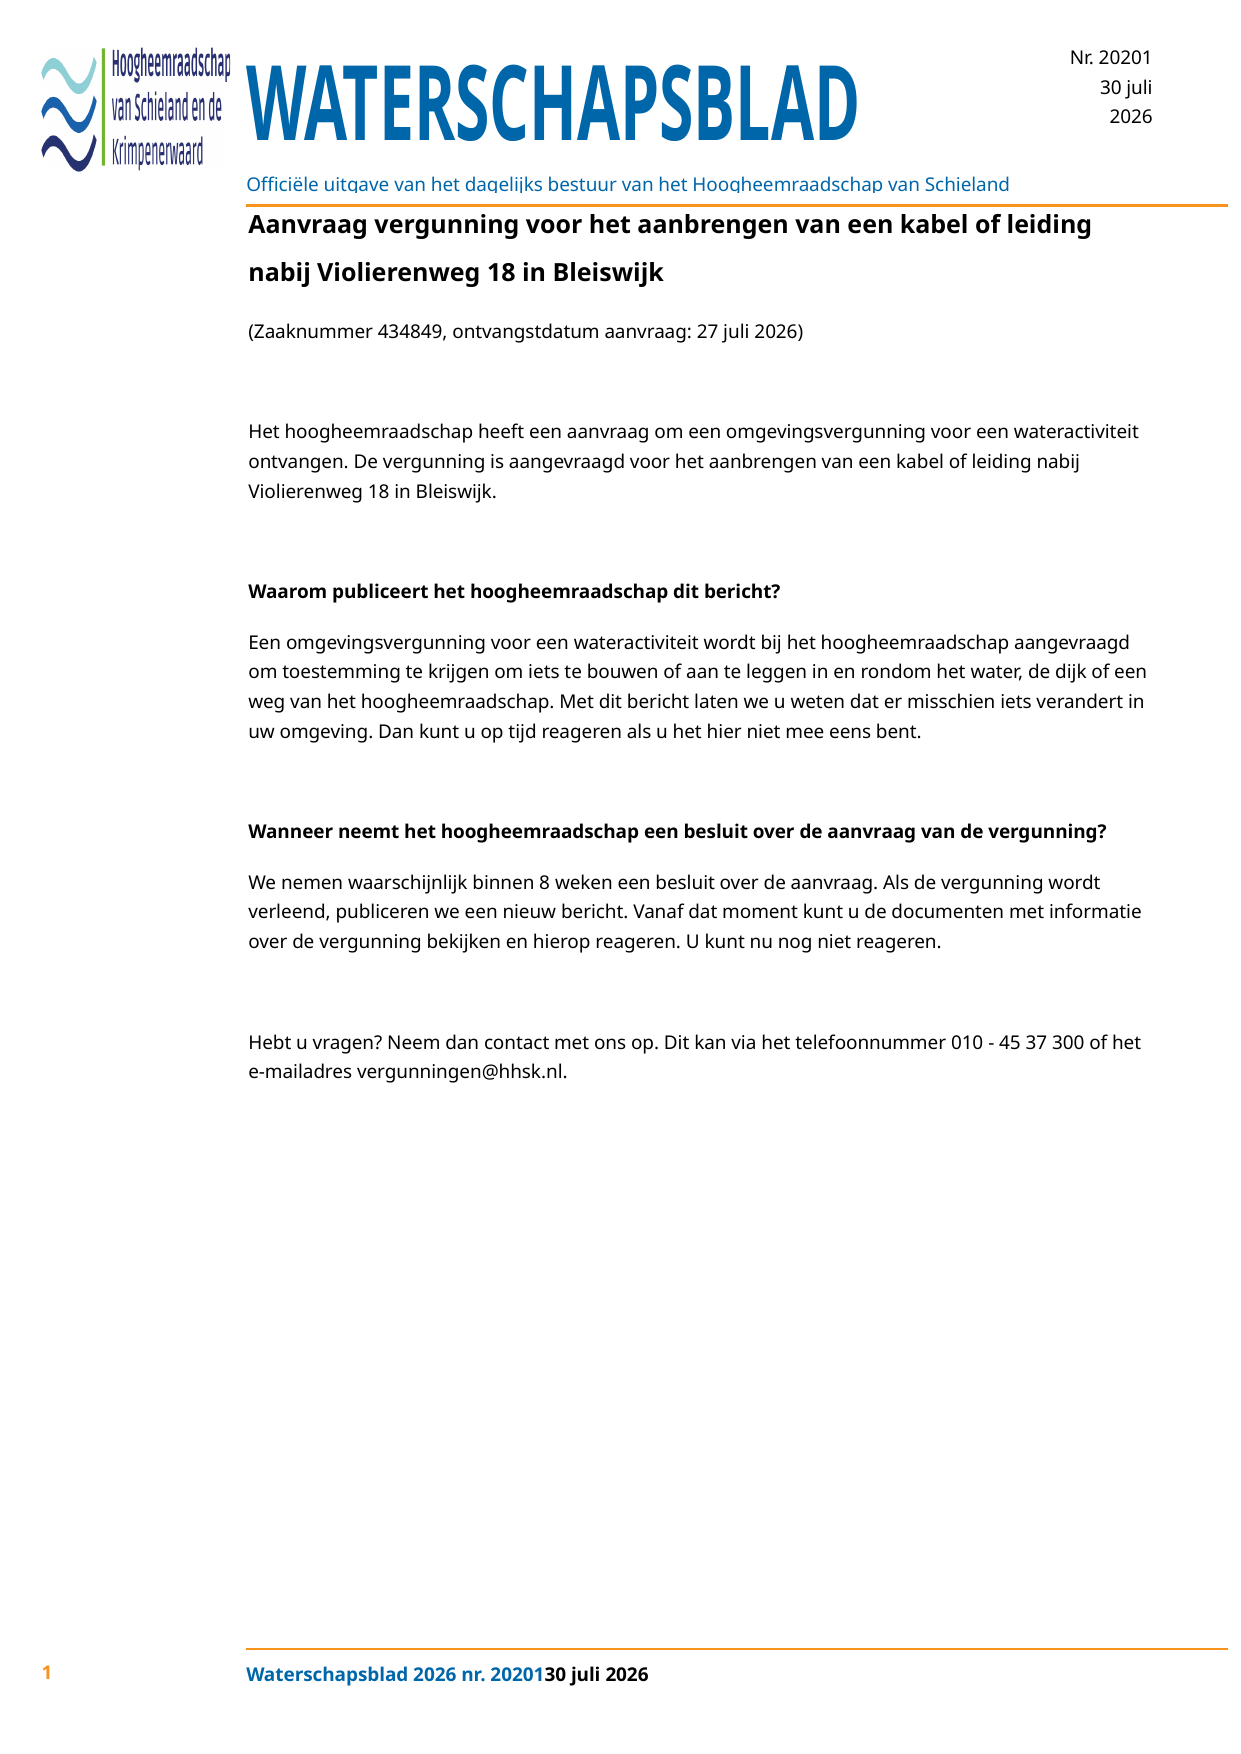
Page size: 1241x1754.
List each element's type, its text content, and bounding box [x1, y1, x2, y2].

text Waarom publiceert het hoogheemraadschap dit bericht? [248, 579, 1152, 604]
text Hebt u vragen? Neem dan contact met ons op. Dit kan via het telefoonnummer 010 - 45 37 300 of het e-mailadres vergunningen@hhsk.nl. [248, 1029, 1152, 1084]
picture [41, 47, 231, 172]
text Een omgevingsvergunning voor een wateractiviteit wordt bij het hoogheemraadschap aangevraagd om toestemming te krijgen om iets te bouwen of aan te leggen in en rondom het water, de dijk of een weg van het hoogheemraadschap. Met dit bericht laten we u weten dat er misschien iets verandert in uw omgeving. Dan kunt u op tijd reageren als u het hier niet mee eens bent. [248, 629, 1152, 744]
text (Zaaknummer 434849, ontvangstdatum aanvraag: 27 juli 2026) [248, 318, 1152, 344]
text Aanvraag vergunning voor het aanbrengen van een kabel of leiding nabij Violierenweg 18 in Bleiswijk [248, 207, 1152, 288]
text Wanneer neemt het hoogheemraadschap een besluit over de aanvraag van de vergunning? [248, 819, 1152, 844]
text We nemen waarschijnlijk binnen 8 weken een besluit over de aanvraag. Als de vergunning wordt verleend, publiceren we een nieuw bericht. Vanaf dat moment kunt u de documenten met informatie over de vergunning bekijken en hierop reageren. U kunt nu nog niet reageren. [248, 869, 1152, 954]
text Het hoogheemraadschap heeft een aanvraag om een omgevingsvergunning voor een wateractiviteit ontvangen. De vergunning is aangevraagd voor het aanbrengen van een kabel of leiding nabij Violierenweg 18 in Bleiswijk. [248, 419, 1152, 504]
